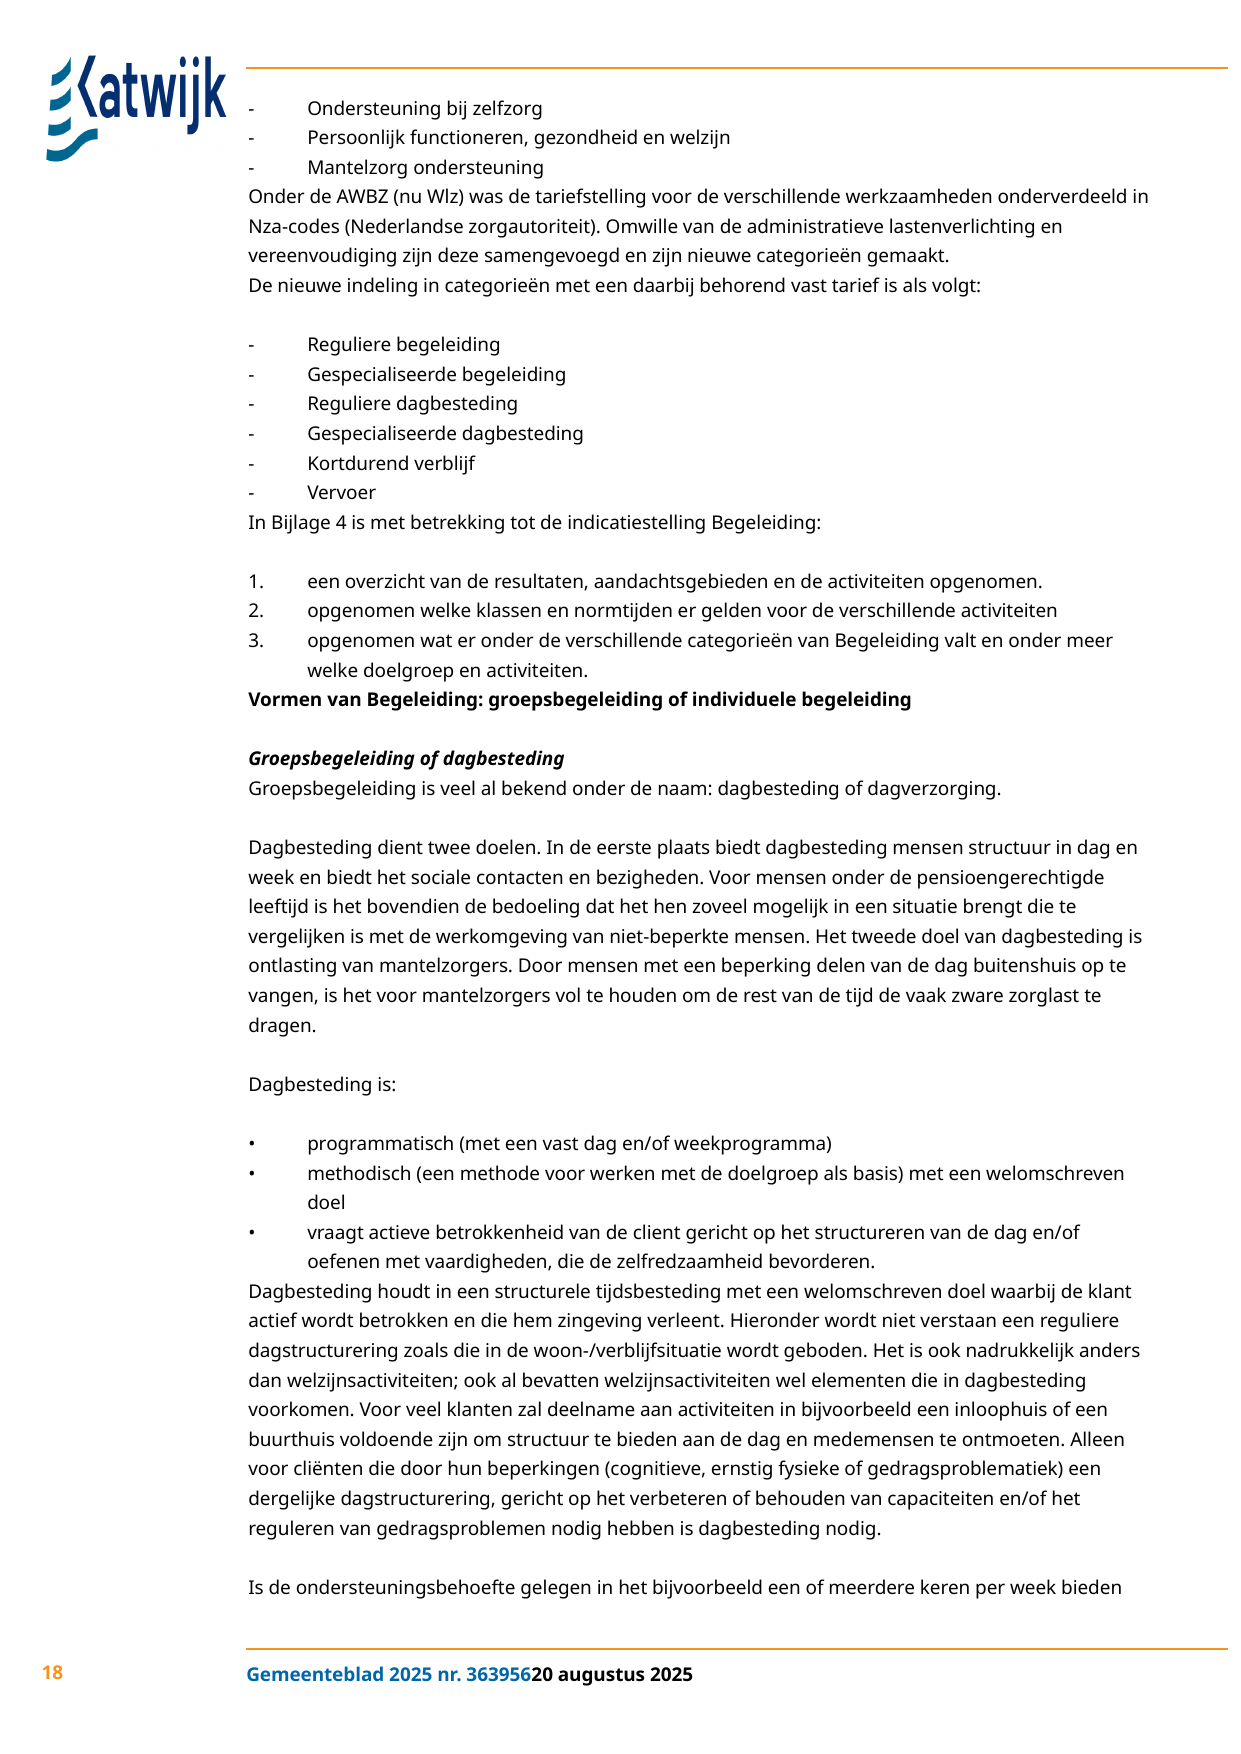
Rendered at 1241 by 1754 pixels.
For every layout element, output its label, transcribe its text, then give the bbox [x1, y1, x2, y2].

list vraagt actieve betrokkenheid van de client gericht op het structureren van de dag en/of oefenen met vaardigheden, die de zelfredzaamheid bevorderen. [248, 1219, 1152, 1274]
list Gespecialiseerde begeleiding [248, 361, 1152, 387]
picture [41, 47, 231, 172]
list Ondersteuning bij zelfzorg [248, 95, 1152, 121]
text Onder de AWBZ (nu Wlz) was de tariefstelling voor de verschillende werkzaamheden onderverdeeld in Nza-codes (Nederlandse zorgautoriteit). Omwille van de administratieve lastenverlichting en vereenvoudiging zijn deze samengevoegd en zijn nieuwe categorieën gemaakt. [248, 183, 1152, 268]
list Mantelzorg ondersteuning [248, 154, 1152, 180]
list Gespecialiseerde dagbesteding [248, 420, 1152, 446]
list opgenomen wat er onder de verschillende categorieën van Begeleiding valt en onder meer welke doelgroep en activiteiten. [248, 627, 1152, 683]
list programmatisch (met een vast dag en/of weekprogramma) [248, 1130, 1152, 1156]
text Groepsbegeleiding of dagbesteding [248, 746, 1152, 771]
list Persoonlijk functioneren, gezondheid en welzijn [248, 124, 1152, 150]
text Is de ondersteuningsbehoefte gelegen in het bijvoorbeeld een of meerdere keren per week bieden [248, 1574, 1152, 1600]
text De nieuwe indeling in categorieën met een daarbij behorend vast tarief is als volgt: [248, 272, 1152, 298]
list Reguliere begeleiding [248, 331, 1152, 357]
text Dagbesteding is: [248, 1071, 1152, 1097]
text Groepsbegeleiding is veel al bekend onder de naam: dagbesteding of dagverzorging. [248, 775, 1152, 801]
text In Bijlage 4 is met betrekking tot de indicatiestelling Begeleiding: [248, 509, 1152, 535]
list Reguliere dagbesteding [248, 391, 1152, 416]
list een overzicht van de resultaten, aandachtsgebieden en de activiteiten opgenomen. [248, 568, 1152, 594]
list Vervoer [248, 479, 1152, 505]
list Kortdurend verblijf [248, 450, 1152, 476]
list methodisch (een methode voor werken met de doelgroep als basis) met een welomschreven doel [248, 1160, 1152, 1215]
text Vormen van Begeleiding: groepsbegeleiding of individuele begeleiding [248, 686, 1152, 712]
text Dagbesteding houdt in een structurele tijdsbesteding met een welomschreven doel waarbij de klant actief wordt betrokken en die hem zingeving verleent. Hieronder wordt niet verstaan een reguliere dagstructurering zoals die in de woon-/verblijfsituatie wordt geboden. Het is ook nadrukkelijk anders dan welzijnsactiviteiten; ook al bevatten welzijnsactiviteiten wel elementen die in dagbesteding voorkomen. Voor veel klanten zal deelname aan activiteiten in bijvoorbeeld een inloophuis of een buurthuis voldoende zijn om structuur te bieden aan de dag en medemensen te ontmoeten. Alleen voor cliënten die door hun beperkingen (cognitieve, ernstig fysieke of gedragsproblematiek) een dergelijke dagstructurering, gericht op het verbeteren of behouden van capaciteiten en/of het reguleren van gedragsproblemen nodig hebben is dagbesteding nodig. [248, 1278, 1152, 1541]
list opgenomen welke klassen en normtijden er gelden voor de verschillende activiteiten [248, 598, 1152, 623]
text Dagbesteding dient twee doelen. In de eerste plaats biedt dagbesteding mensen structuur in dag en week en biedt het sociale contacten en bezigheden. Voor mensen onder de pensioengerechtigde leeftijd is het bovendien de bedoeling dat het hen zoveel mogelijk in een situatie brengt die te vergelijken is met de werkomgeving van niet-beperkte mensen. Het tweede doel van dagbesteding is ontlasting van mantelzorgers. Door mensen met een beperking delen van de dag buitenshuis op te vangen, is het voor mantelzorgers vol te houden om de rest van de tijd de vaak zware zorglast te dragen. [248, 834, 1152, 1038]
